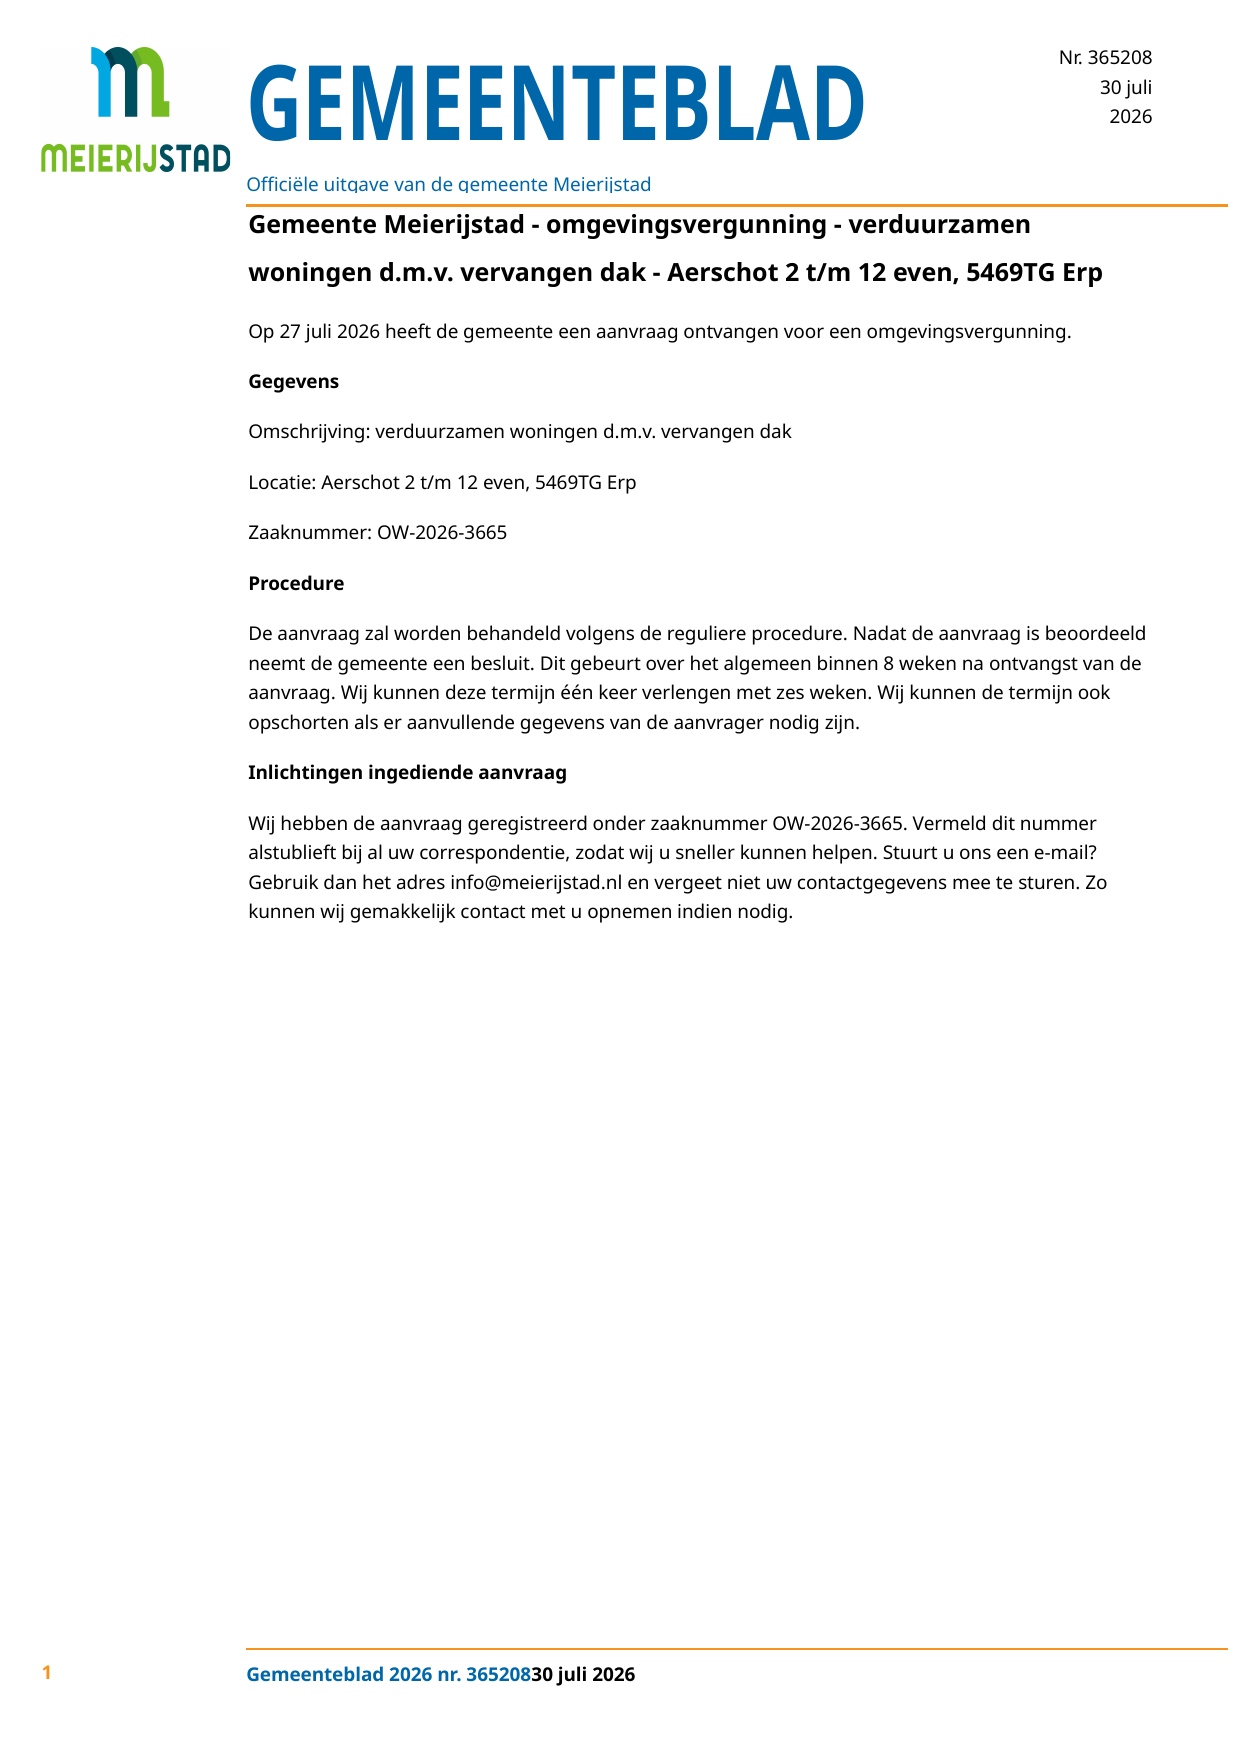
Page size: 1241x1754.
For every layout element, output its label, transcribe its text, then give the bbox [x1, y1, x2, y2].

text Procedure [248, 570, 1152, 596]
text Op 27 juli 2026 heeft de gemeente een aanvraag ontvangen voor een omgevingsvergunning. [248, 318, 1152, 344]
text Zaaknummer: OW-2026-3665 [248, 519, 1152, 545]
text Inlichtingen ingediende aanvraag [248, 759, 1152, 785]
text De aanvraag zal worden behandeld volgens de reguliere procedure. Nadat de aanvraag is beoordeeld neemt de gemeente een besluit. Dit gebeurt over het algemeen binnen 8 weken na ontvangst van de aanvraag. Wij kunnen deze termijn één keer verlengen met zes weken. Wij kunnen de termijn ook opschorten als er aanvullende gegevens van de aanvrager nodig zijn. [248, 620, 1152, 735]
text Omschrijving: verduurzamen woningen d.m.v. vervangen dak [248, 419, 1152, 444]
text Locatie: Aerschot 2 t/m 12 even, 5469TG Erp [248, 469, 1152, 495]
picture [41, 47, 231, 172]
text Gegevens [248, 368, 1152, 394]
text Gemeente Meierijstad - omgevingsvergunning - verduurzamen woningen d.m.v. vervangen dak - Aerschot 2 t/m 12 even, 5469TG Erp [248, 207, 1152, 288]
text Wij hebben de aanvraag geregistreerd onder zaaknummer OW-2026-3665. Vermeld dit nummer alstublieft bij al uw correspondentie, zodat wij u sneller kunnen helpen. Stuurt u ons een e-mail? Gebruik dan het adres info@meierijstad.nl en vergeet niet uw contactgegevens mee te sturen. Zo kunnen wij gemakkelijk contact met u opnemen indien nodig. [248, 810, 1152, 924]
